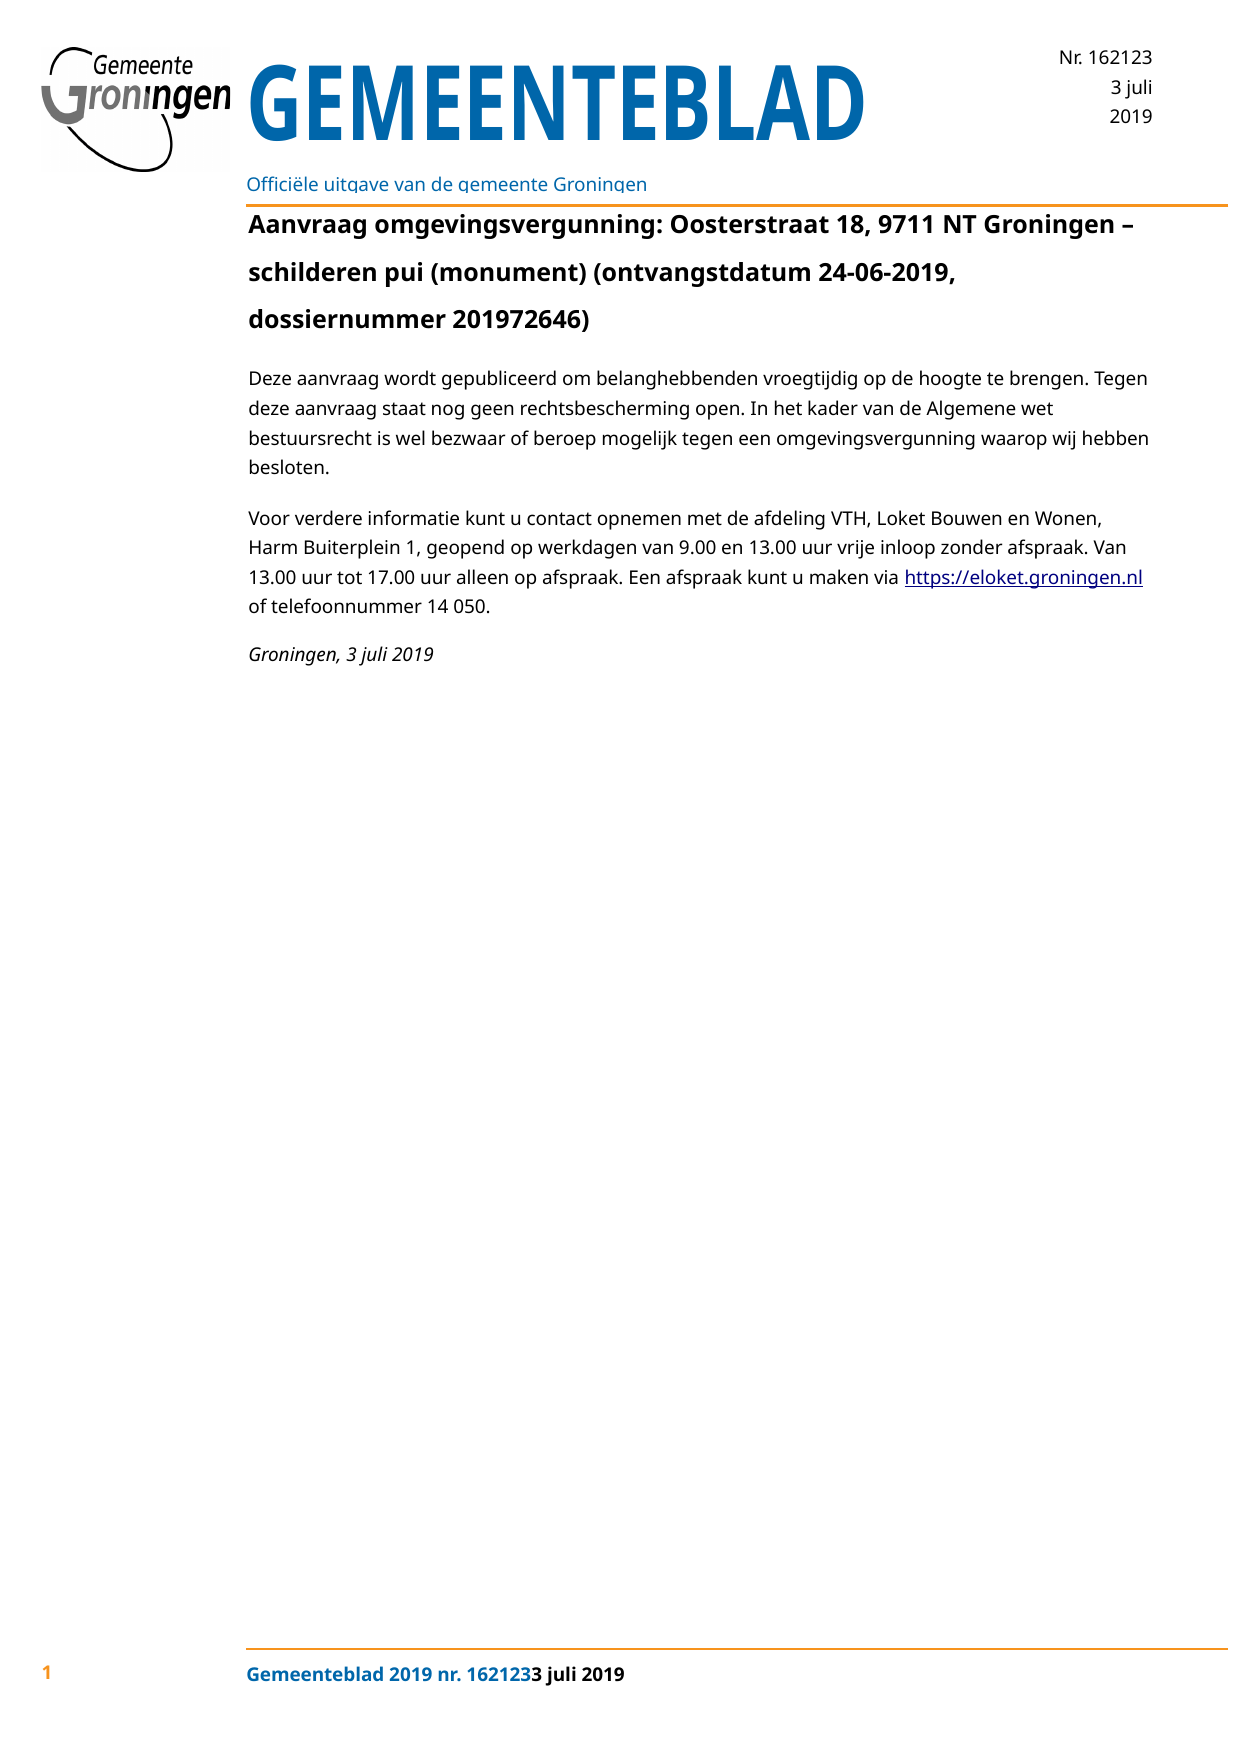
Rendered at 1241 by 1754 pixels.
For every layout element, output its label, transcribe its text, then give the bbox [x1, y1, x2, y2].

text Deze aanvraag wordt gepubliceerd om belanghebbenden vroegtijdig op de hoogte te brengen. Tegen deze aanvraag staat nog geen rechtsbescherming open. In het kader van de Algemene wet bestuursrecht is wel bezwaar of beroep mogelijk tegen een omgevingsvergunning waarop wij hebben besloten. [248, 366, 1152, 480]
text Groningen, 3 juli 2019 [248, 641, 1152, 667]
text Voor verdere informatie kunt u contact opnemen met de afdeling VTH, Loket Bouwen en Wonen, Harm Buiterplein 1, geopend op werkdagen van 9.00 en 13.00 uur vrije inloop zonder afspraak. Van 13.00 uur tot 17.00 uur alleen op afspraak. Een afspraak kunt u maken via https://eloket.groningen.nl of telefoonnummer 14 050. [248, 505, 1152, 619]
text Aanvraag omgevingsvergunning: Oosterstraat 18, 9711 NT Groningen – schilderen pui (monument) (ontvangstdatum 24-06-2019, dossiernummer 201972646) [248, 207, 1152, 336]
picture [41, 47, 231, 172]
